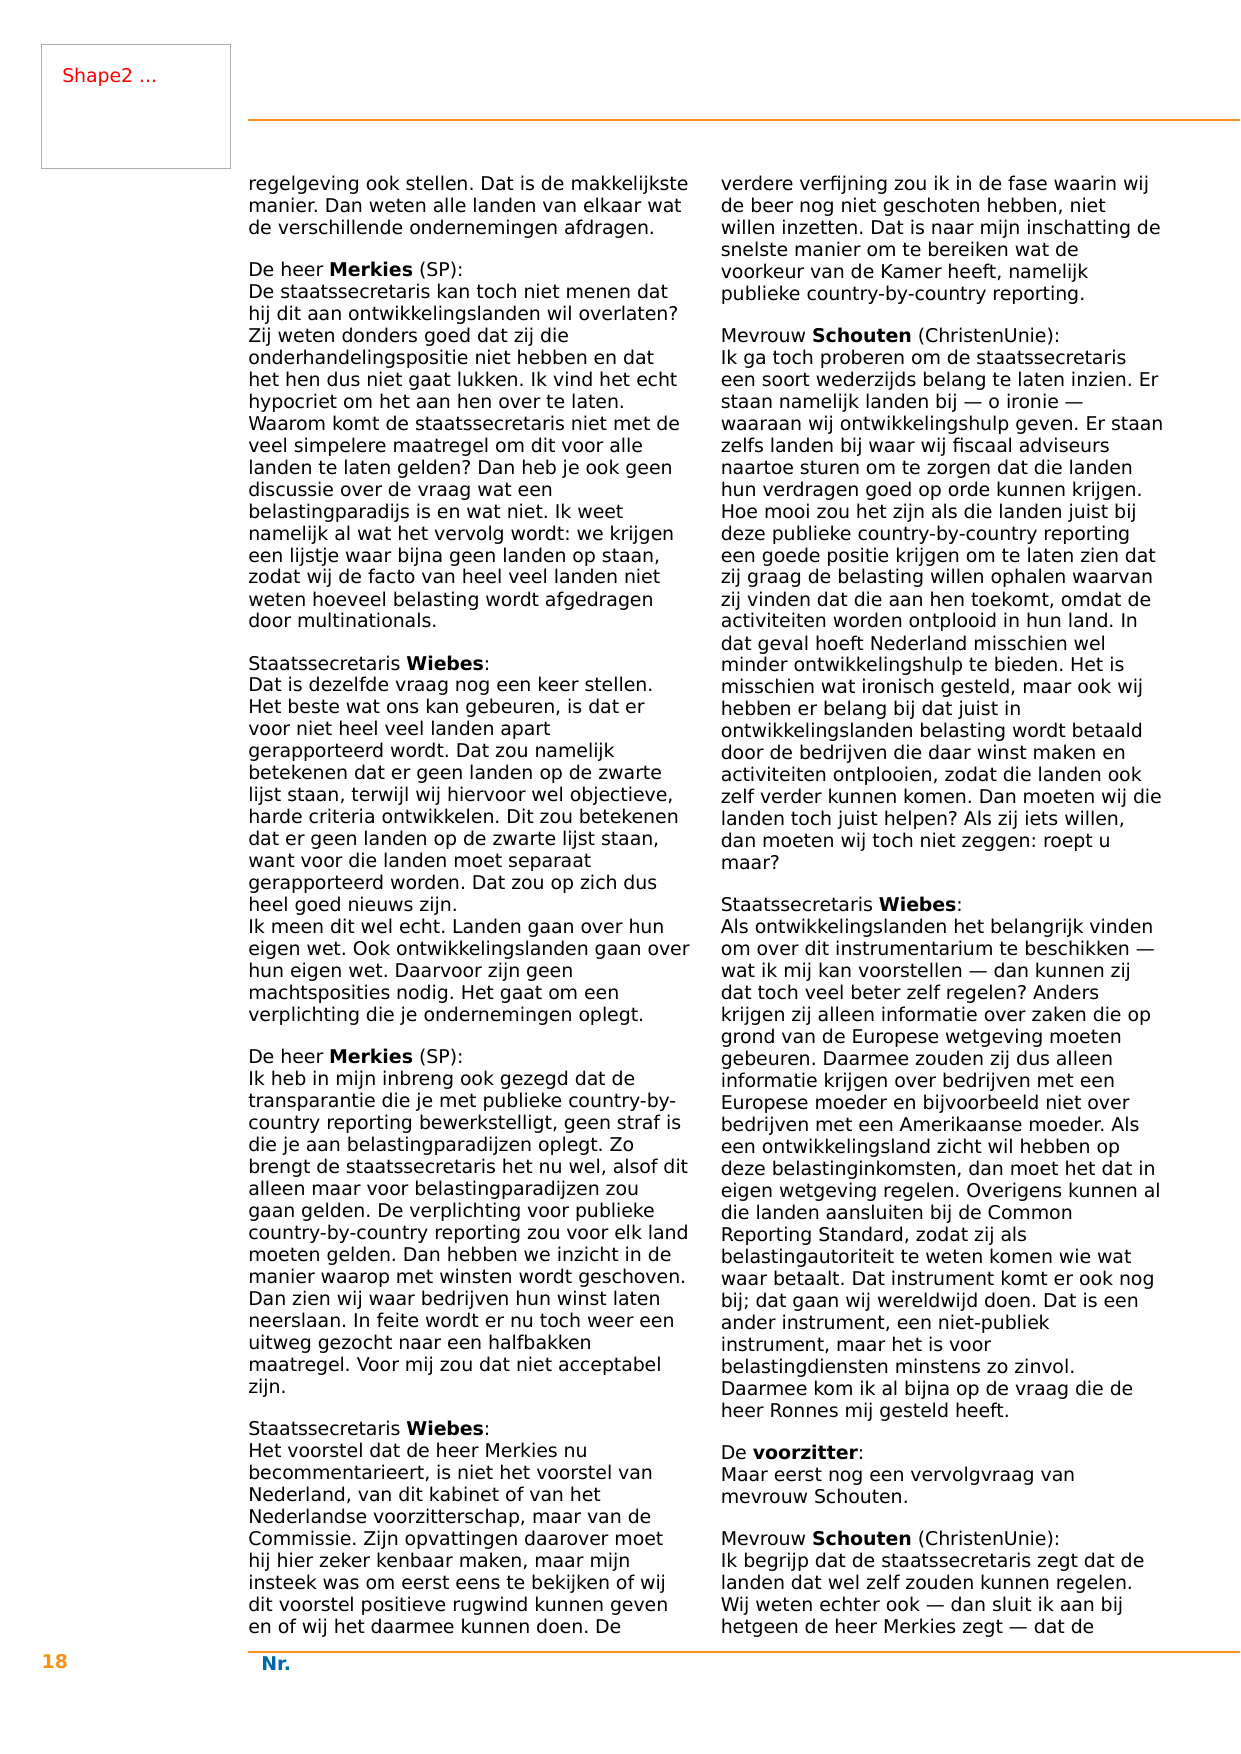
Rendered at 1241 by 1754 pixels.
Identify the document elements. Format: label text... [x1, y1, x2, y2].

text Maar eerst nog een vervolgvraag van mevrouw Schouten. [721, 1464, 1163, 1508]
text Staatssecretaris Wiebes: [721, 894, 1163, 916]
text Staatssecretaris Wiebes: [248, 652, 691, 674]
text Ik begrijp dat de staatssecretaris zegt dat de landen dat wel zelf zouden kunnen regelen. Wij weten echter ook — dan sluit ik aan bij hetgeen de heer Merkies zegt — dat de [721, 1549, 1163, 1637]
text Dat is dezelfde vraag nog een keer stellen. Het beste wat ons kan gebeuren, is dat er voor niet heel veel landen apart gerapporteerd wordt. Dat zou namelijk betekenen dat er geen landen op de zwarte lijst staan, terwijl wij hiervoor wel objectieve, harde criteria ontwikkelen. Dit zou betekenen dat er geen landen op de zwarte lijst staan, want voor die landen moet separaat gerapporteerd worden. Dat zou op zich dus heel goed nieuws zijn. [248, 674, 691, 916]
text De staatssecretaris kan toch niet menen dat hij dit aan ontwikkelingslanden wil overlaten? Zij weten donders goed dat zij die onderhandelingspositie niet hebben en dat het hen dus niet gaat lukken. Ik vind het echt hypocriet om het aan hen over te laten. Waarom komt de staatssecretaris niet met de veel simpelere maatregel om dit voor alle landen te laten gelden? Dan heb je ook geen discussie over de vraag wat een belastingparadijs is en wat niet. Ik weet namelijk al wat het vervolg wordt: we krijgen een lijstje waar bijna geen landen op staan, zodat wij de facto van heel veel landen niet weten hoeveel belasting wordt afgedragen door multinationals. [248, 281, 691, 632]
text De heer Merkies (SP): [248, 259, 691, 281]
text De voorzitter: [721, 1442, 1163, 1464]
text Het voorstel dat de heer Merkies nu becommentarieert, is niet het voorstel van Nederland, van dit kabinet of van het Nederlandse voorzitterschap, maar van de Commissie. Zijn opvattingen daarover moet hij hier zeker kenbaar maken, maar mijn insteek was om eerst eens te bekijken of wij dit voorstel positieve rugwind kunnen geven en of wij het daarmee kunnen doen. De [248, 1440, 691, 1637]
text Ik ga toch proberen om de staatssecretaris een soort wederzijds belang te laten inzien. Er staan namelijk landen bij — o ironie — waaraan wij ontwikkelingshulp geven. Er staan zelfs landen bij waar wij fiscaal adviseurs naartoe sturen om te zorgen dat die landen hun verdragen goed op orde kunnen krijgen. Hoe mooi zou het zijn als die landen juist bij deze publieke country-by-country reporting een goede positie krijgen om te laten zien dat zij graag de belasting willen ophalen waarvan zij vinden dat die aan hen toekomt, omdat de activiteiten worden ontplooid in hun land. In dat geval hoeft Nederland misschien wel minder ontwikkelingshulp te bieden. Het is misschien wat ironisch gesteld, maar ook wij hebben er belang bij dat juist in ontwikkelingslanden belasting wordt betaald door de bedrijven die daar winst maken en activiteiten ontplooien, zodat die landen ook zelf verder kunnen komen. Dan moeten wij die landen toch juist helpen? Als zij iets willen, dan moeten wij toch niet zeggen: roept u maar? [721, 347, 1163, 874]
text regelgeving ook stellen. Dat is de makkelijkste manier. Dan weten alle landen van elkaar wat de verschillende ondernemingen afdragen. [248, 173, 691, 239]
text Staatssecretaris Wiebes: [248, 1418, 691, 1440]
text Mevrouw Schouten (ChristenUnie): [721, 325, 1163, 347]
text Als ontwikkelingslanden het belangrijk vinden om over dit instrumentarium te beschikken — wat ik mij kan voorstellen — dan kunnen zij dat toch veel beter zelf regelen? Anders krijgen zij alleen informatie over zaken die op grond van de Europese wetgeving moeten gebeuren. Daarmee zouden zij dus alleen informatie krijgen over bedrijven met een Europese moeder en bijvoorbeeld niet over bedrijven met een Amerikaanse moeder. Als een ontwikkelingsland zicht wil hebben op deze belastinginkomsten, dan moet het dat in eigen wetgeving regelen. Overigens kunnen al die landen aansluiten bij de Common Reporting Standard, zodat zij als belastingautoriteit te weten komen wie wat waar betaalt. Dat instrument komt er ook nog bij; dat gaan wij wereldwijd doen. Dat is een ander instrument, een niet-publiek instrument, maar het is voor belastingdiensten minstens zo zinvol. Daarmee kom ik al bijna op de vraag die de heer Ronnes mij gesteld heeft. [721, 916, 1163, 1422]
text verdere verfijning zou ik in de fase waarin wij de beer nog niet geschoten hebben, niet willen inzetten. Dat is naar mijn inschatting de snelste manier om te bereiken wat de voorkeur van de Kamer heeft, namelijk publieke country-by-country reporting. [721, 173, 1163, 305]
text Ik heb in mijn inbreng ook gezegd dat de transparantie die je met publieke country-by-country reporting bewerkstelligt, geen straf is die je aan belastingparadijzen oplegt. Zo brengt de staatssecretaris het nu wel, alsof dit alleen maar voor belastingparadijzen zou gaan gelden. De verplichting voor publieke country-by-country reporting zou voor elk land moeten gelden. Dan hebben we inzicht in de manier waarop met winsten wordt geschoven. Dan zien wij waar bedrijven hun winst laten neerslaan. In feite wordt er nu toch weer een uitweg gezocht naar een halfbakken maatregel. Voor mij zou dat niet acceptabel zijn. [248, 1068, 691, 1398]
text Mevrouw Schouten (ChristenUnie): [721, 1528, 1163, 1549]
text De heer Merkies (SP): [248, 1046, 691, 1068]
text Ik meen dit wel echt. Landen gaan over hun eigen wet. Ook ontwikkelingslanden gaan over hun eigen wet. Daarvoor zijn geen machtsposities nodig. Het gaat om een verplichting die je ondernemingen oplegt. [248, 916, 691, 1026]
